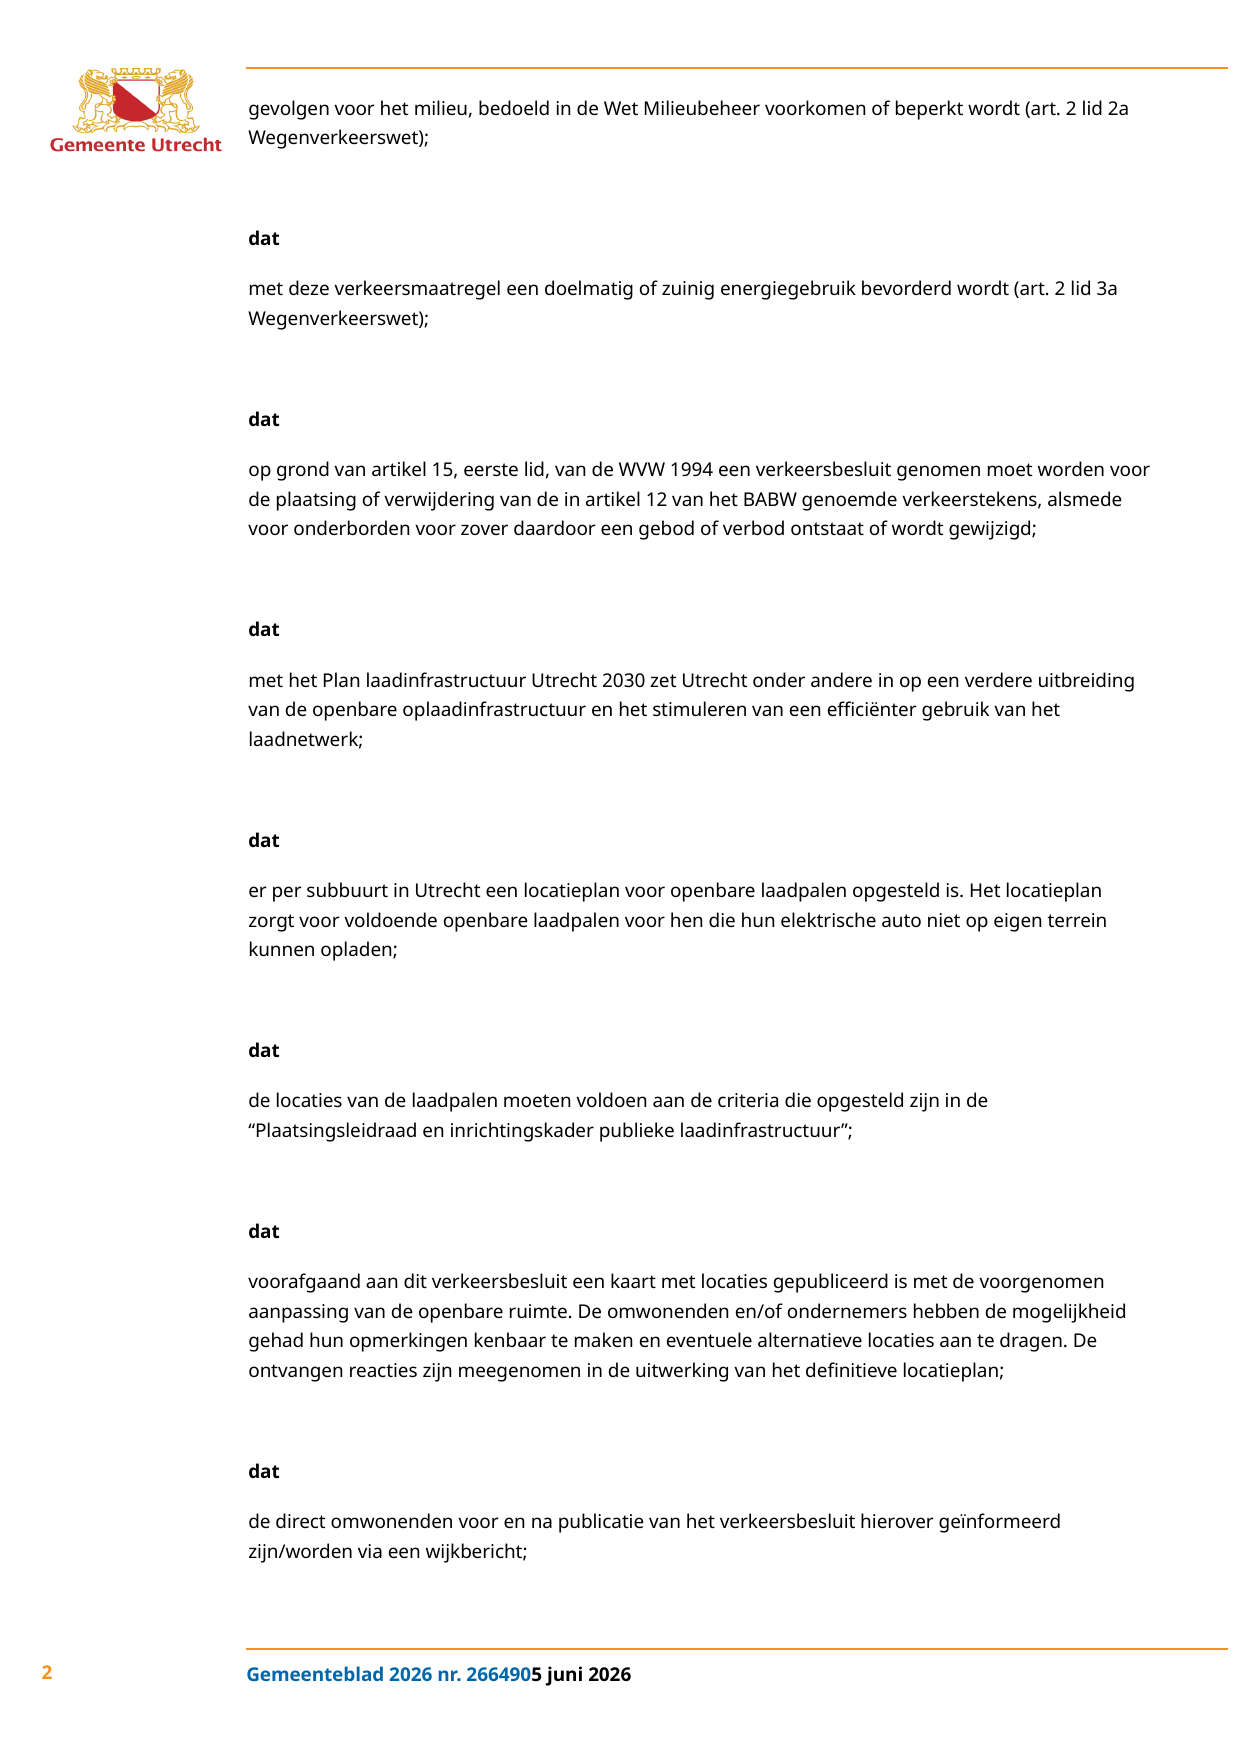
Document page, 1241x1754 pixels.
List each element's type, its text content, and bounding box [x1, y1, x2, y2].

text de direct omwonenden voor en na publicatie van het verkeersbesluit hierover geïnformeerd zijn/worden via een wijkbericht; [248, 1508, 1152, 1564]
text dat [248, 406, 1152, 432]
text voorafgaand aan dit verkeersbesluit een kaart met locaties gepubliceerd is met de voorgenomen aanpassing van de openbare ruimte. De omwonenden en/of ondernemers hebben de mogelijkheid gehad hun opmerkingen kenbaar te maken en eventuele alternatieve locaties aan te dragen. De ontvangen reacties zijn meegenomen in de uitwerking van het definitieve locatieplan; [248, 1268, 1152, 1383]
text de locaties van de laadpalen moeten voldoen aan de criteria die opgesteld zijn in de “Plaatsingsleidraad en inrichtingskader publieke laadinfrastructuur”; [248, 1088, 1152, 1143]
text er per subbuurt in Utrecht een locatieplan voor openbare laadpalen opgesteld is. Het locatieplan zorgt voor voldoende openbare laadpalen voor hen die hun elektrische auto niet op eigen terrein kunnen opladen; [248, 877, 1152, 962]
text dat [248, 1218, 1152, 1244]
picture [41, 47, 231, 172]
text gevolgen voor het milieu, bedoeld in de Wet Milieubeheer voorkomen of beperkt wordt (art. 2 lid 2a Wegenverkeerswet); [248, 95, 1152, 150]
text op grond van artikel 15, eerste lid, van de WVW 1994 een verkeersbesluit genomen moet worden voor de plaatsing of verwijdering van de in artikel 12 van het BABW genoemde verkeerstekens, alsmede voor onderborden voor zover daardoor een gebod of verbod ontstaat of wordt gewijzigd; [248, 456, 1152, 541]
text met het Plan laadinfrastructuur Utrecht 2030 zet Utrecht onder andere in op een verdere uitbreiding van de openbare oplaadinfrastructuur en het stimuleren van een efficiënter gebruik van het laadnetwerk; [248, 667, 1152, 752]
text dat [248, 1037, 1152, 1063]
text dat [248, 827, 1152, 853]
text dat [248, 616, 1152, 642]
text met deze verkeersmaatregel een doelmatig of zuinig energiegebruik bevorderd wordt (art. 2 lid 3a Wegenverkeerswet); [248, 276, 1152, 331]
text dat [248, 1458, 1152, 1484]
text dat [248, 225, 1152, 251]
